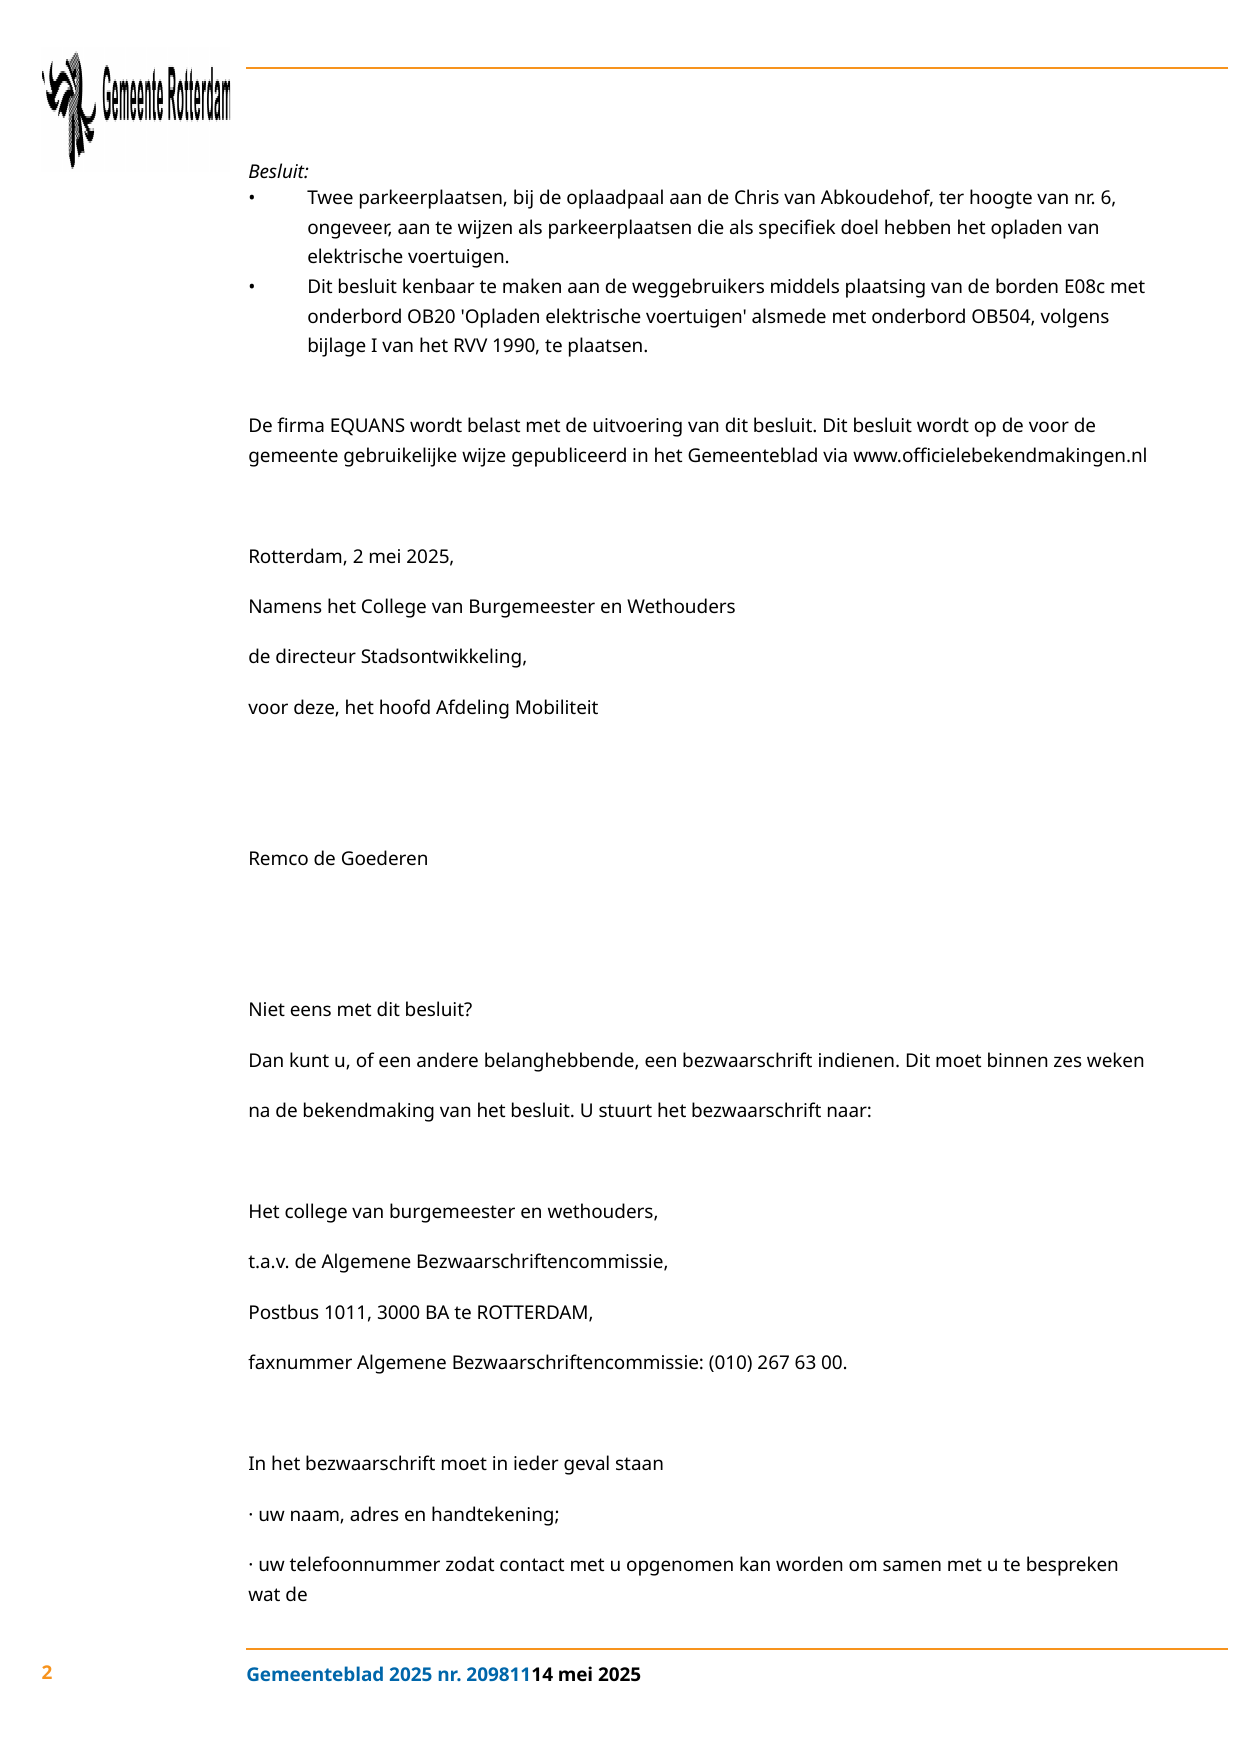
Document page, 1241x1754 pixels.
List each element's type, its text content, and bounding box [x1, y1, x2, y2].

text de directeur Stadsontwikkeling, [248, 644, 1152, 669]
text In het bezwaarschrift moet in ieder geval staan [248, 1450, 1152, 1476]
text voor deze, het hoofd Afdeling Mobiliteit [248, 694, 1152, 720]
list Dit besluit kenbaar te maken aan de weggebruikers middels plaatsing van de borden E08c met onderbord OB20 'Opladen elektrische voertuigen' alsmede met onderbord OB504, volgens bijlage I van het RVV 1990, te plaatsen. [248, 273, 1152, 358]
text · uw naam, adres en handtekening; [248, 1501, 1152, 1526]
text Het college van burgemeester en wethouders, [248, 1198, 1152, 1224]
picture [41, 47, 231, 172]
list Twee parkeerplaatsen, bij de oplaadpaal aan de Chris van Abkoudehof, ter hoogte van nr. 6, ongeveer, aan te wijzen als parkeerplaatsen die als specifiek doel hebben het opladen van elektrische voertuigen. [248, 184, 1152, 269]
text De firma EQUANS wordt belast met de uitvoering van dit besluit. Dit besluit wordt op de voor de gemeente gebruikelijke wijze gepubliceerd in het Gemeenteblad via www.officielebekendmakingen.nl [248, 412, 1152, 468]
text Besluit: [248, 159, 1152, 184]
text · uw telefoonnummer zodat contact met u opgenomen kan worden om samen met u te bespreken wat de [248, 1551, 1152, 1606]
text Namens het College van Burgemeester en Wethouders [248, 593, 1152, 619]
text Dan kunt u, of een andere belanghebbende, een bezwaarschrift indienen. Dit moet binnen zes weken [248, 1047, 1152, 1073]
text Rotterdam, 2 mei 2025, [248, 543, 1152, 568]
text faxnummer Algemene Bezwaarschriftencommissie: (010) 267 63 00. [248, 1349, 1152, 1375]
text Niet eens met dit besluit? [248, 997, 1152, 1022]
text Remco de Goederen [248, 845, 1152, 871]
text Postbus 1011, 3000 BA te ROTTERDAM, [248, 1299, 1152, 1325]
text t.a.v. de Algemene Bezwaarschriftencommissie, [248, 1249, 1152, 1274]
text na de bekendmaking van het besluit. U stuurt het bezwaarschrift naar: [248, 1097, 1152, 1123]
